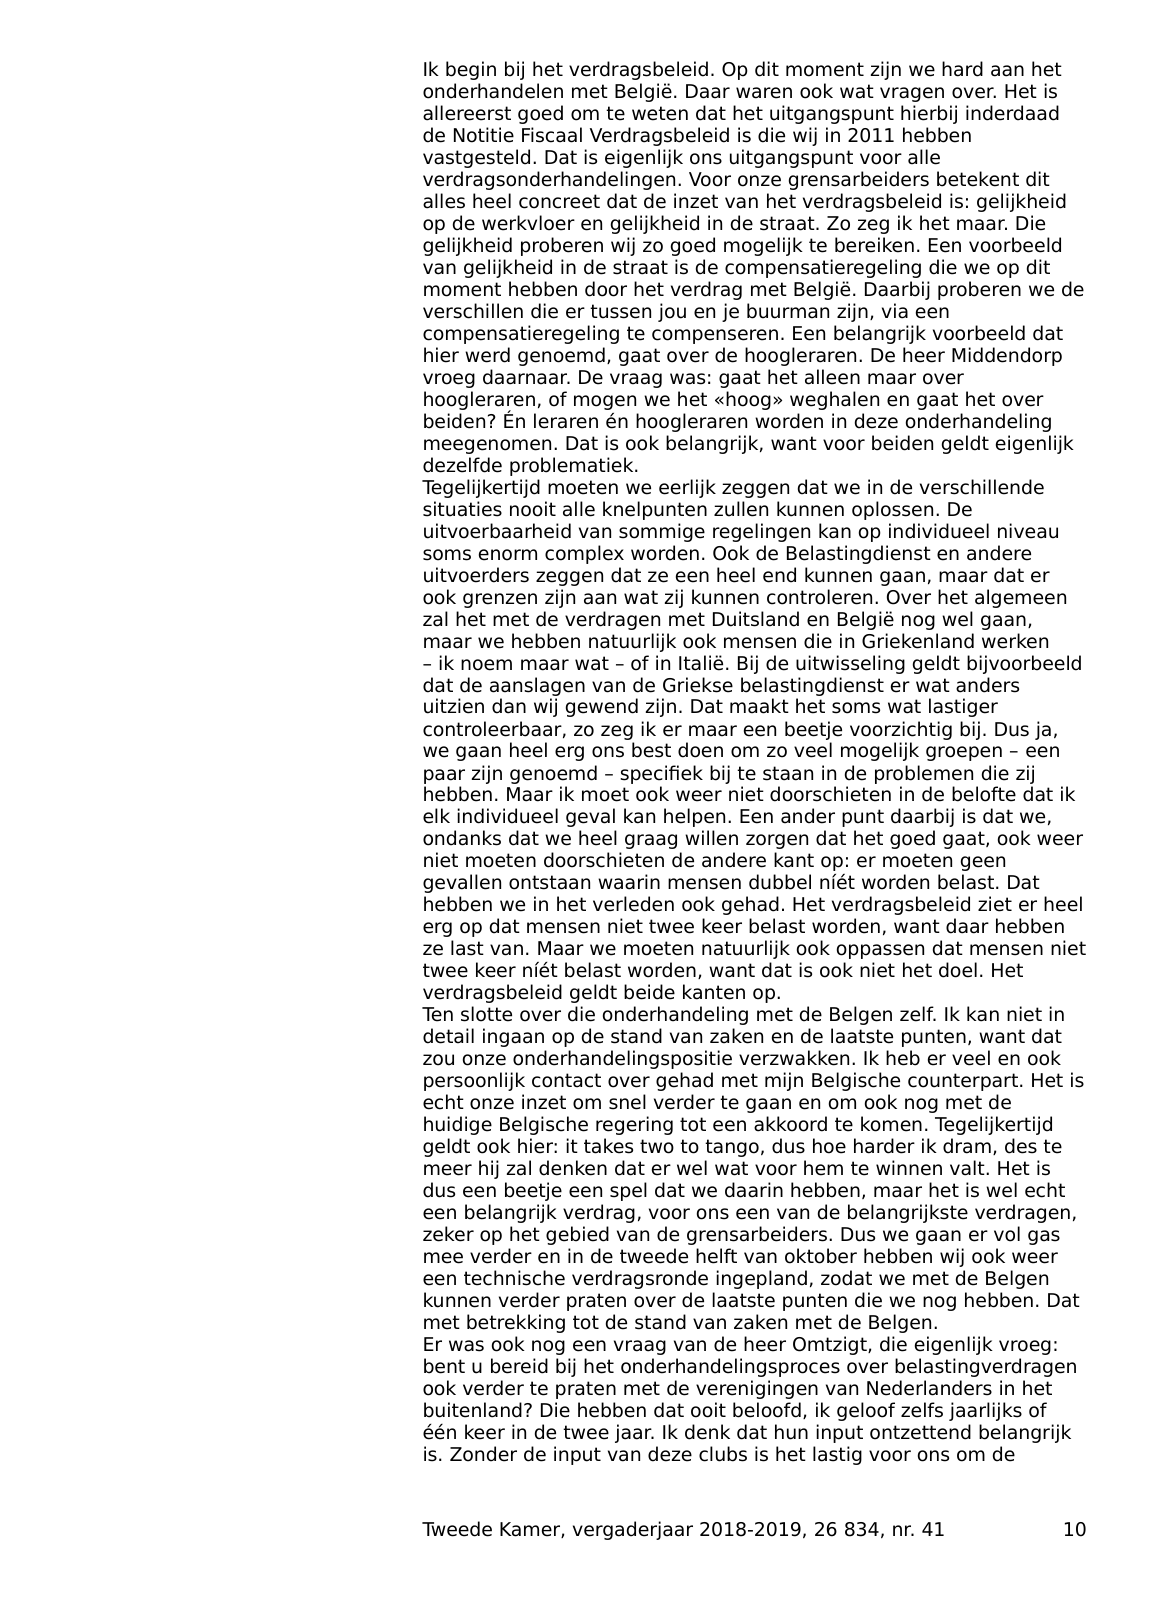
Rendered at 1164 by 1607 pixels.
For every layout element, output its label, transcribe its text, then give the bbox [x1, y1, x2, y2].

text Tegelijkertijd moeten we eerlijk zeggen dat we in de verschillende situaties nooit alle knelpunten zullen kunnen oplossen. De uitvoerbaarheid van sommige regelingen kan op individueel niveau soms enorm complex worden. Ook de Belastingdienst en andere uitvoerders zeggen dat ze een heel end kunnen gaan, maar dat er ook grenzen zijn aan wat zij kunnen controleren. Over het algemeen zal het met de verdragen met Duitsland en België nog wel gaan, maar we hebben natuurlijk ook mensen die in Griekenland werken – ik noem maar wat – of in Italië. Bij de uitwisseling geldt bijvoorbeeld dat de aanslagen van de Griekse belastingdienst er wat anders uitzien dan wij gewend zijn. Dat maakt het soms wat lastiger controleerbaar, zo zeg ik er maar een beetje voorzichtig bij. Dus ja, we gaan heel erg ons best doen om zo veel mogelijk groepen – een paar zijn genoemd – specifiek bij te staan in de problemen die zij hebben. Maar ik moet ook weer niet doorschieten in de belofte dat ik elk individueel geval kan helpen. Een ander punt daarbij is dat we, ondanks dat we heel graag willen zorgen dat het goed gaat, ook weer niet moeten doorschieten de andere kant op: er moeten geen gevallen ontstaan waarin mensen dubbel níét worden belast. Dat hebben we in het verleden ook gehad. Het verdragsbeleid ziet er heel erg op dat mensen niet twee keer belast worden, want daar hebben ze last van. Maar we moeten natuurlijk ook oppassen dat mensen niet twee keer níét belast worden, want dat is ook niet het doel. Het verdragsbeleid geldt beide kanten op. [422, 477, 1087, 1004]
text Er was ook nog een vraag van de heer Omtzigt, die eigenlijk vroeg: bent u bereid bij het onderhandelingsproces over belastingverdragen ook verder te praten met de verenigingen van Nederlanders in het buitenland? Die hebben dat ooit beloofd, ik geloof zelfs jaarlijks of één keer in de twee jaar. Ik denk dat hun input ontzettend belangrijk is. Zonder de input van deze clubs is het lastig voor ons om de [422, 1334, 1087, 1466]
text Ik begin bij het verdragsbeleid. Op dit moment zijn we hard aan het onderhandelen met België. Daar waren ook wat vragen over. Het is allereerst goed om te weten dat het uitgangspunt hierbij inderdaad de Notitie Fiscaal Verdragsbeleid is die wij in 2011 hebben vastgesteld. Dat is eigenlijk ons uitgangspunt voor alle verdragsonderhandelingen. Voor onze grensarbeiders betekent dit alles heel concreet dat de inzet van het verdragsbeleid is: gelijkheid op de werkvloer en gelijkheid in de straat. Zo zeg ik het maar. Die gelijkheid proberen wij zo goed mogelijk te bereiken. Een voorbeeld van gelijkheid in de straat is de compensatieregeling die we op dit moment hebben door het verdrag met België. Daarbij proberen we de verschillen die er tussen jou en je buurman zijn, via een compensatieregeling te compenseren. Een belangrijk voorbeeld dat hier werd genoemd, gaat over de hoogleraren. De heer Middendorp vroeg daarnaar. De vraag was: gaat het alleen maar over hoogleraren, of mogen we het «hoog» weghalen en gaat het over beiden? Én leraren én hoogleraren worden in deze onderhandeling meegenomen. Dat is ook belangrijk, want voor beiden geldt eigenlijk dezelfde problematiek. [422, 59, 1087, 477]
text Ten slotte over die onderhandeling met de Belgen zelf. Ik kan niet in detail ingaan op de stand van zaken en de laatste punten, want dat zou onze onderhandelingspositie verzwakken. Ik heb er veel en ook persoonlijk contact over gehad met mijn Belgische counterpart. Het is echt onze inzet om snel verder te gaan en om ook nog met de huidige Belgische regering tot een akkoord te komen. Tegelijkertijd geldt ook hier: it takes two to tango, dus hoe harder ik dram, des te meer hij zal denken dat er wel wat voor hem te winnen valt. Het is dus een beetje een spel dat we daarin hebben, maar het is wel echt een belangrijk verdrag, voor ons een van de belangrijkste verdragen, zeker op het gebied van de grensarbeiders. Dus we gaan er vol gas mee verder en in de tweede helft van oktober hebben wij ook weer een technische verdragsronde ingepland, zodat we met de Belgen kunnen verder praten over de laatste punten die we nog hebben. Dat met betrekking tot de stand van zaken met de Belgen. [422, 1004, 1087, 1334]
